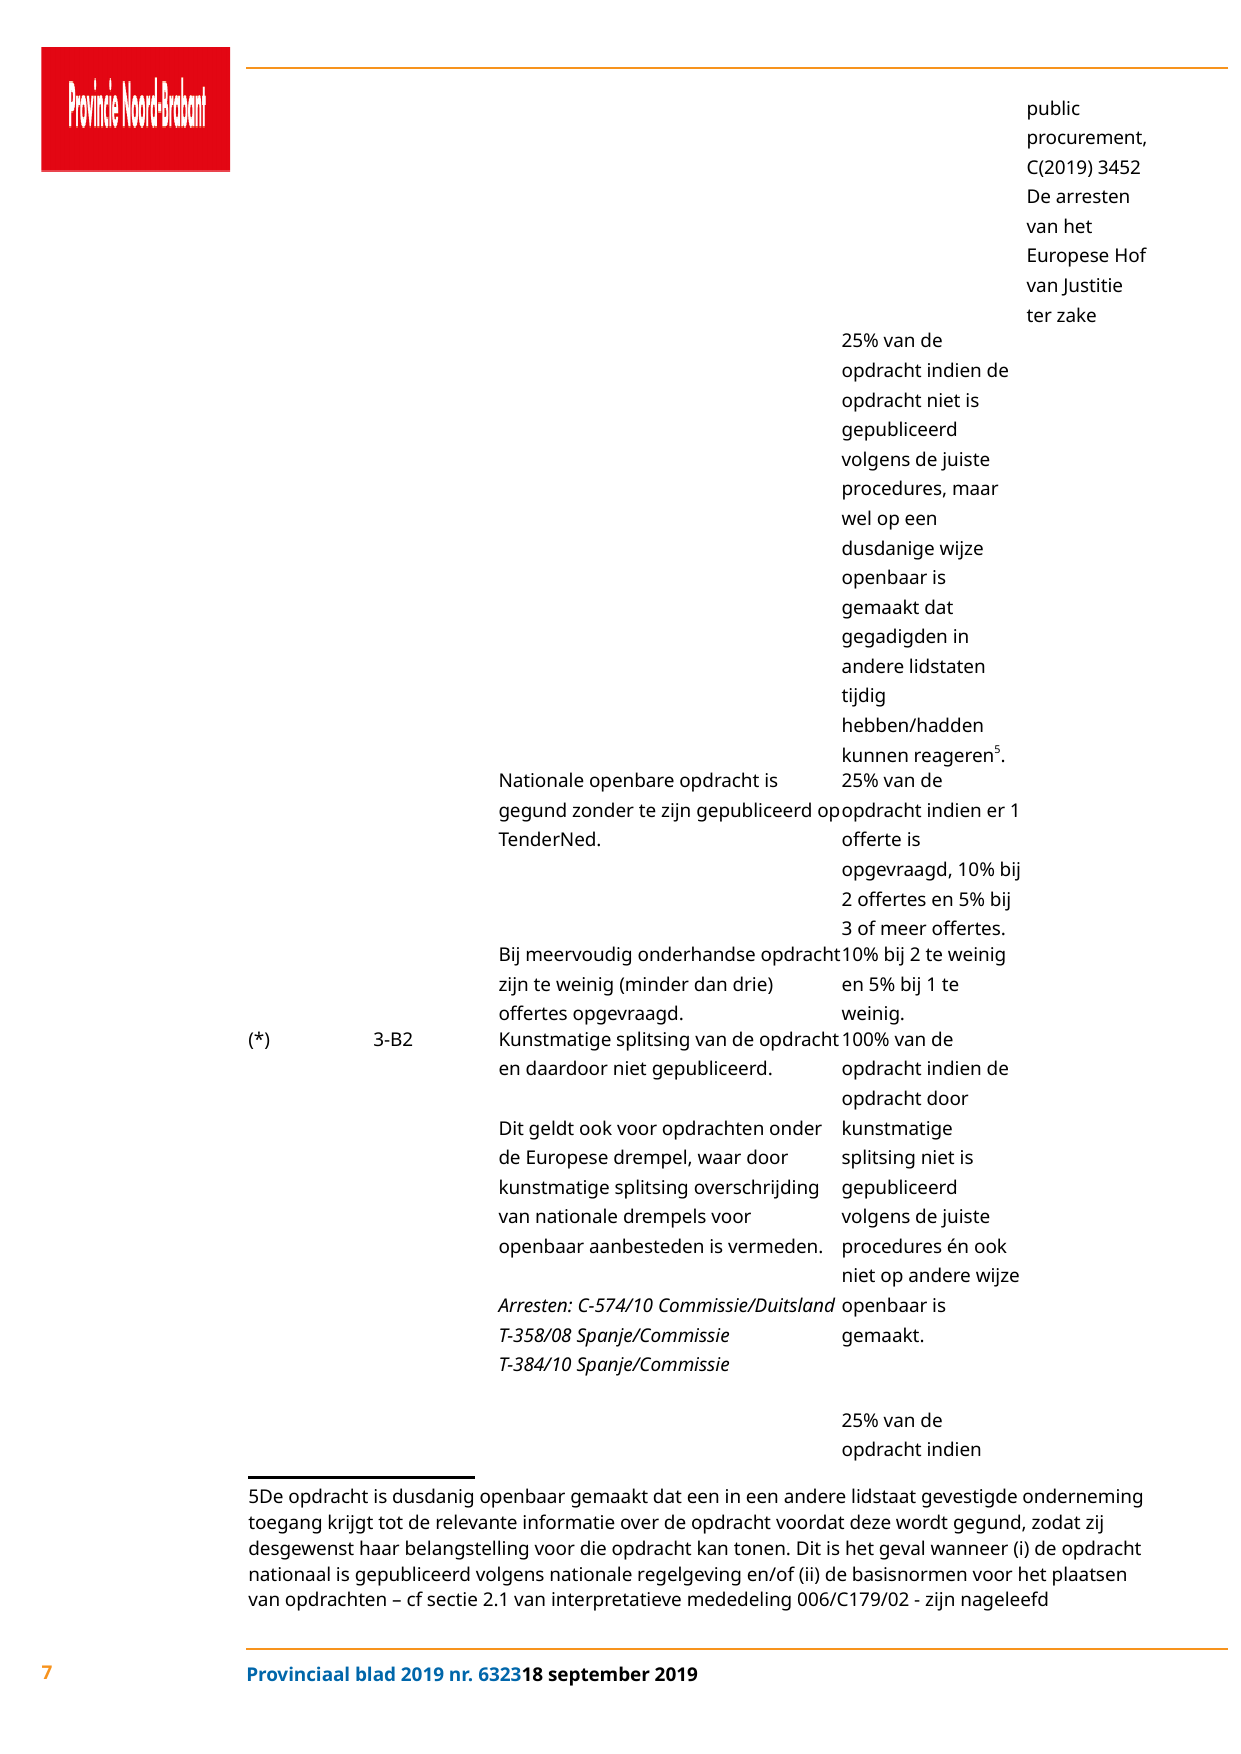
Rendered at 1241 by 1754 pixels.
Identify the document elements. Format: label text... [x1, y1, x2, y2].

table_cell [1026, 1026, 1152, 1407]
table_cell [1026, 1407, 1152, 1462]
table_cell 25% van de opdracht indien [841, 1407, 1026, 1462]
table_cell [373, 1407, 498, 1462]
table_cell [248, 328, 373, 767]
table_cell Bij meervoudig onderhandse opdracht zijn te weinig (minder dan drie) offertes opgevraagd. [498, 941, 841, 1026]
table_cell 25% van de opdracht indien de opdracht niet is gepubliceerd volgens de juiste procedures, maar wel op een dusdanige wijze openbaar is gemaakt dat gegadigden in andere lidstaten tijdig hebben/hadden kunnen reageren. [841, 328, 1026, 767]
table_cell Nationale openbare opdracht is gegund zonder te zijn gepubliceerd op TenderNed. [498, 768, 841, 941]
table_cell [248, 95, 373, 328]
table_cell 100% van de opdracht indien de opdracht door kunstmatige splitsing niet is gepubliceerd volgens de juiste procedures én ook niet op andere wijze openbaar is gemaakt. [841, 1026, 1026, 1407]
table_cell [1026, 328, 1152, 767]
table_cell 3-B2 [373, 1026, 498, 1407]
table_cell [1026, 768, 1152, 941]
table_cell [248, 1407, 373, 1462]
table_cell [248, 768, 373, 941]
table_cell [248, 941, 373, 1026]
table_cell public procurement, C(2019) 3452 De arresten van het Europese Hof van Justitie ter zake [1026, 95, 1152, 328]
table_cell [498, 1407, 841, 1462]
table_cell (*) [248, 1026, 373, 1407]
table_cell [373, 95, 498, 328]
table_cell [498, 95, 841, 328]
table_cell [1026, 941, 1152, 1026]
table_cell [498, 328, 841, 767]
table_cell Kunstmatige splitsing van de opdracht en daardoor niet gepubliceerd. Dit geldt ook voor opdrachten onder de Europese drempel, waar door kunstmatige splitsing overschrijding van nationale drempels voor openbaar aanbesteden is vermeden. Arresten: C-574/10 Commissie/Duitsland T-358/08 Spanje/Commissie T-384/10 Spanje/Commissie [498, 1026, 841, 1407]
table_cell [373, 941, 498, 1026]
table_cell [373, 328, 498, 767]
table_cell 10% bij 2 te weinig en 5% bij 1 te weinig. [841, 941, 1026, 1026]
picture [41, 47, 231, 172]
table_cell [841, 95, 1026, 328]
table_cell 25% van de opdracht indien er 1 offerte is opgevraagd, 10% bij 2 offertes en 5% bij 3 of meer offertes. [841, 768, 1026, 941]
table_cell [373, 768, 498, 941]
